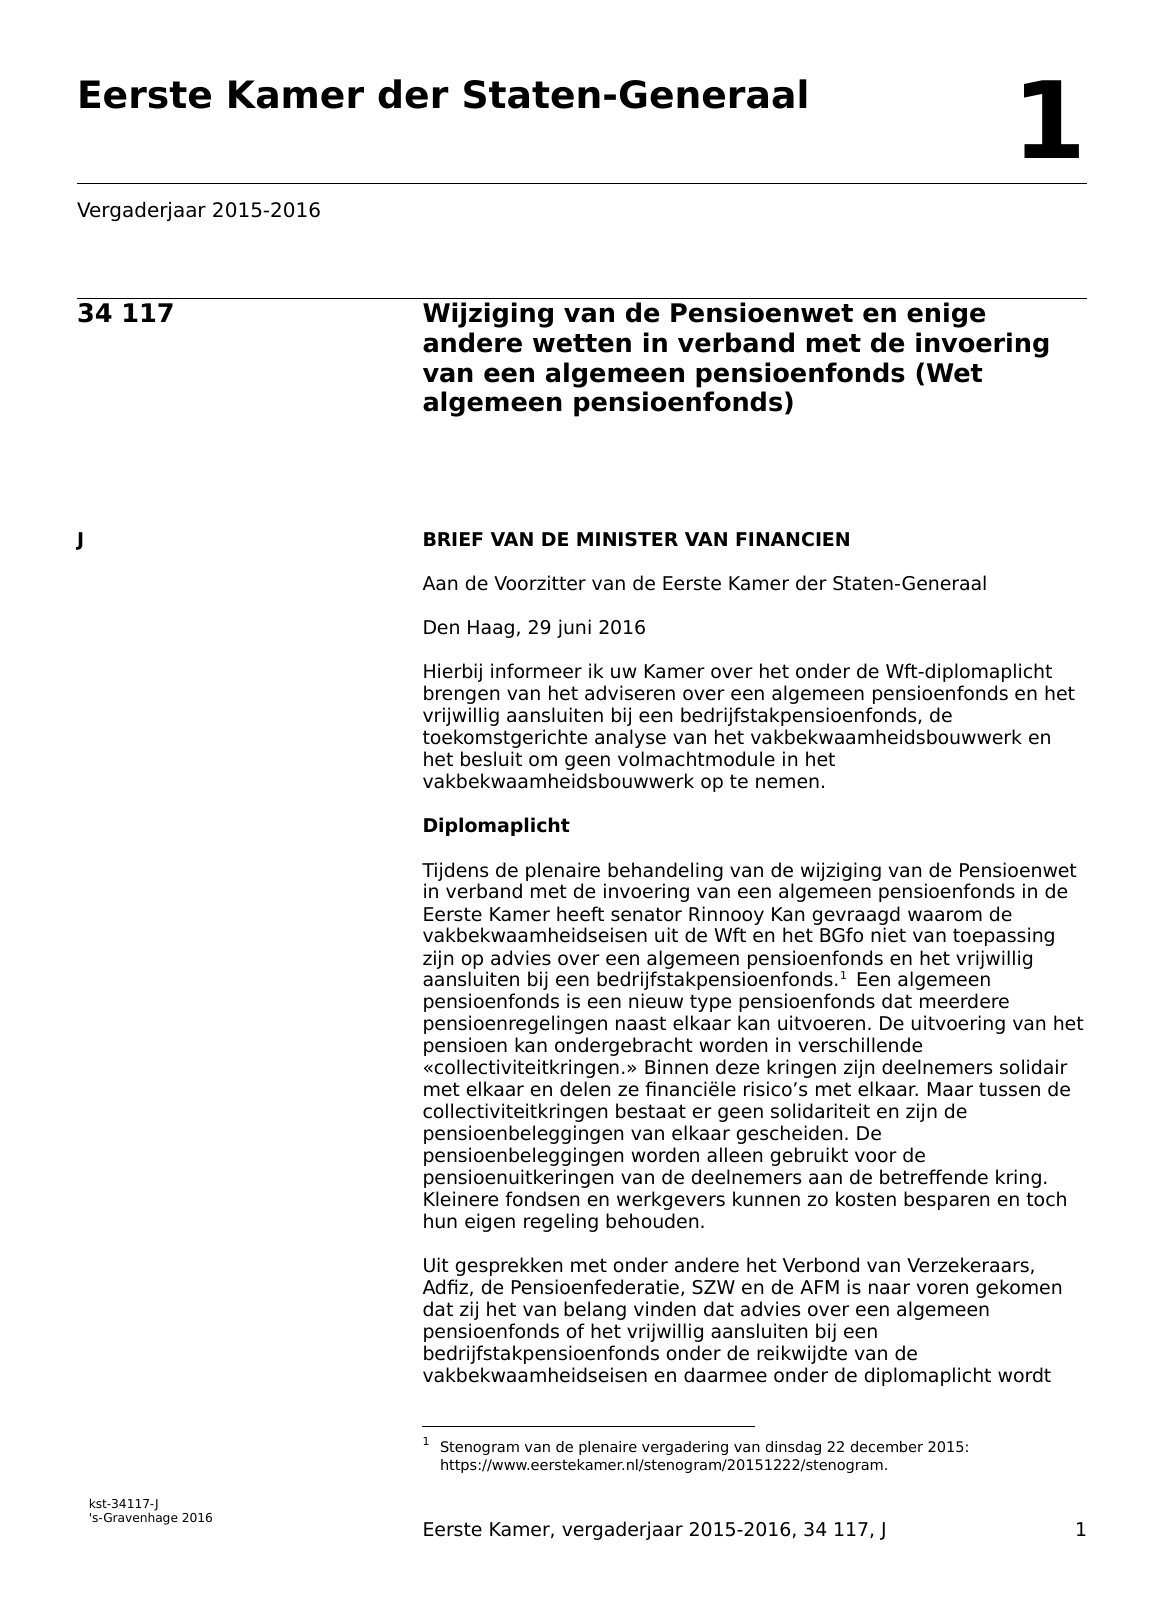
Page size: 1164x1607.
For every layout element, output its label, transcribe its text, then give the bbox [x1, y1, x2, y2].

text Hierbij informeer ik uw Kamer over het onder de Wft-diplomaplicht brengen van het adviseren over een algemeen pensioenfonds en het vrijwillig aansluiten bij een bedrijfstakpensioenfonds, de toekomstgerichte analyse van het vakbekwaamheidsbouwwerk en het besluit om geen volmachtmodule in het vakbekwaamheidsbouwwerk op te nemen. [422, 661, 1087, 793]
text Aan de Voorzitter van de Eerste Kamer der Staten-Generaal [422, 573, 1087, 595]
subtitle J BRIEF VAN DE MINISTER VAN FINANCIEN [77, 529, 1087, 551]
text Den Haag, 29 juni 2016 [422, 617, 1087, 639]
text Stenogram van de plenaire vergadering van dinsdag 22 december 2015: https://www.eerstekamer.nl/stenogram/20151222/stenogram. [422, 1435, 1087, 1474]
subtitle Diplomaplicht [422, 815, 1087, 837]
text 's-Gravenhage 2016 [88, 1511, 323, 1525]
subtitle 34 117 Wijziging van de Pensioenwet en enige andere wetten in verband met de invoering van een algemeen pensioenfonds (Wet algemeen pensioenfonds) [77, 299, 1087, 418]
text Tijdens de plenaire behandeling van de wijziging van de Pensioenwet in verband met de invoering van een algemeen pensioenfonds in de Eerste Kamer heeft senator Rinnooy Kan gevraagd waarom de vakbekwaamheidseisen uit de Wft en het BGfo niet van toepassing zijn op advies over een algemeen pensioenfonds en het vrijwillig aansluiten bij een bedrijfstakpensioenfonds. Een algemeen pensioenfonds is een nieuw type pensioenfonds dat meerdere pensioenregelingen naast elkaar kan uitvoeren. De uitvoering van het pensioen kan ondergebracht worden in verschillende «collectiviteitkringen.» Binnen deze kringen zijn deelnemers solidair met elkaar en delen ze financiële risico’s met elkaar. Maar tussen de collectiviteitkringen bestaat er geen solidariteit en zijn de pensioenbeleggingen van elkaar gescheiden. De pensioenbeleggingen worden alleen gebruikt voor de pensioenuitkeringen van de deelnemers aan de betreffende kring. Kleinere fondsen en werkgevers kunnen zo kosten besparen en toch hun eigen regeling behouden. [422, 859, 1087, 1233]
table_header Eerste Kamer der Staten-Generaal [77, 59, 886, 183]
text Uit gesprekken met onder andere het Verbond van Verzekeraars, Adfiz, de Pensioenfederatie, SZW en de AFM is naar voren gekomen dat zij het van belang vinden dat advies over een algemeen pensioenfonds of het vrijwillig aansluiten bij een bedrijfstakpensioenfonds onder de reikwijdte van de vakbekwaamheidseisen en daarmee onder de diplomaplicht wordt [422, 1255, 1087, 1387]
table_header 1 [886, 59, 1087, 183]
text kst-34117-J [88, 1497, 323, 1511]
table_cell Vergaderjaar 2015-2016 [77, 184, 1087, 298]
